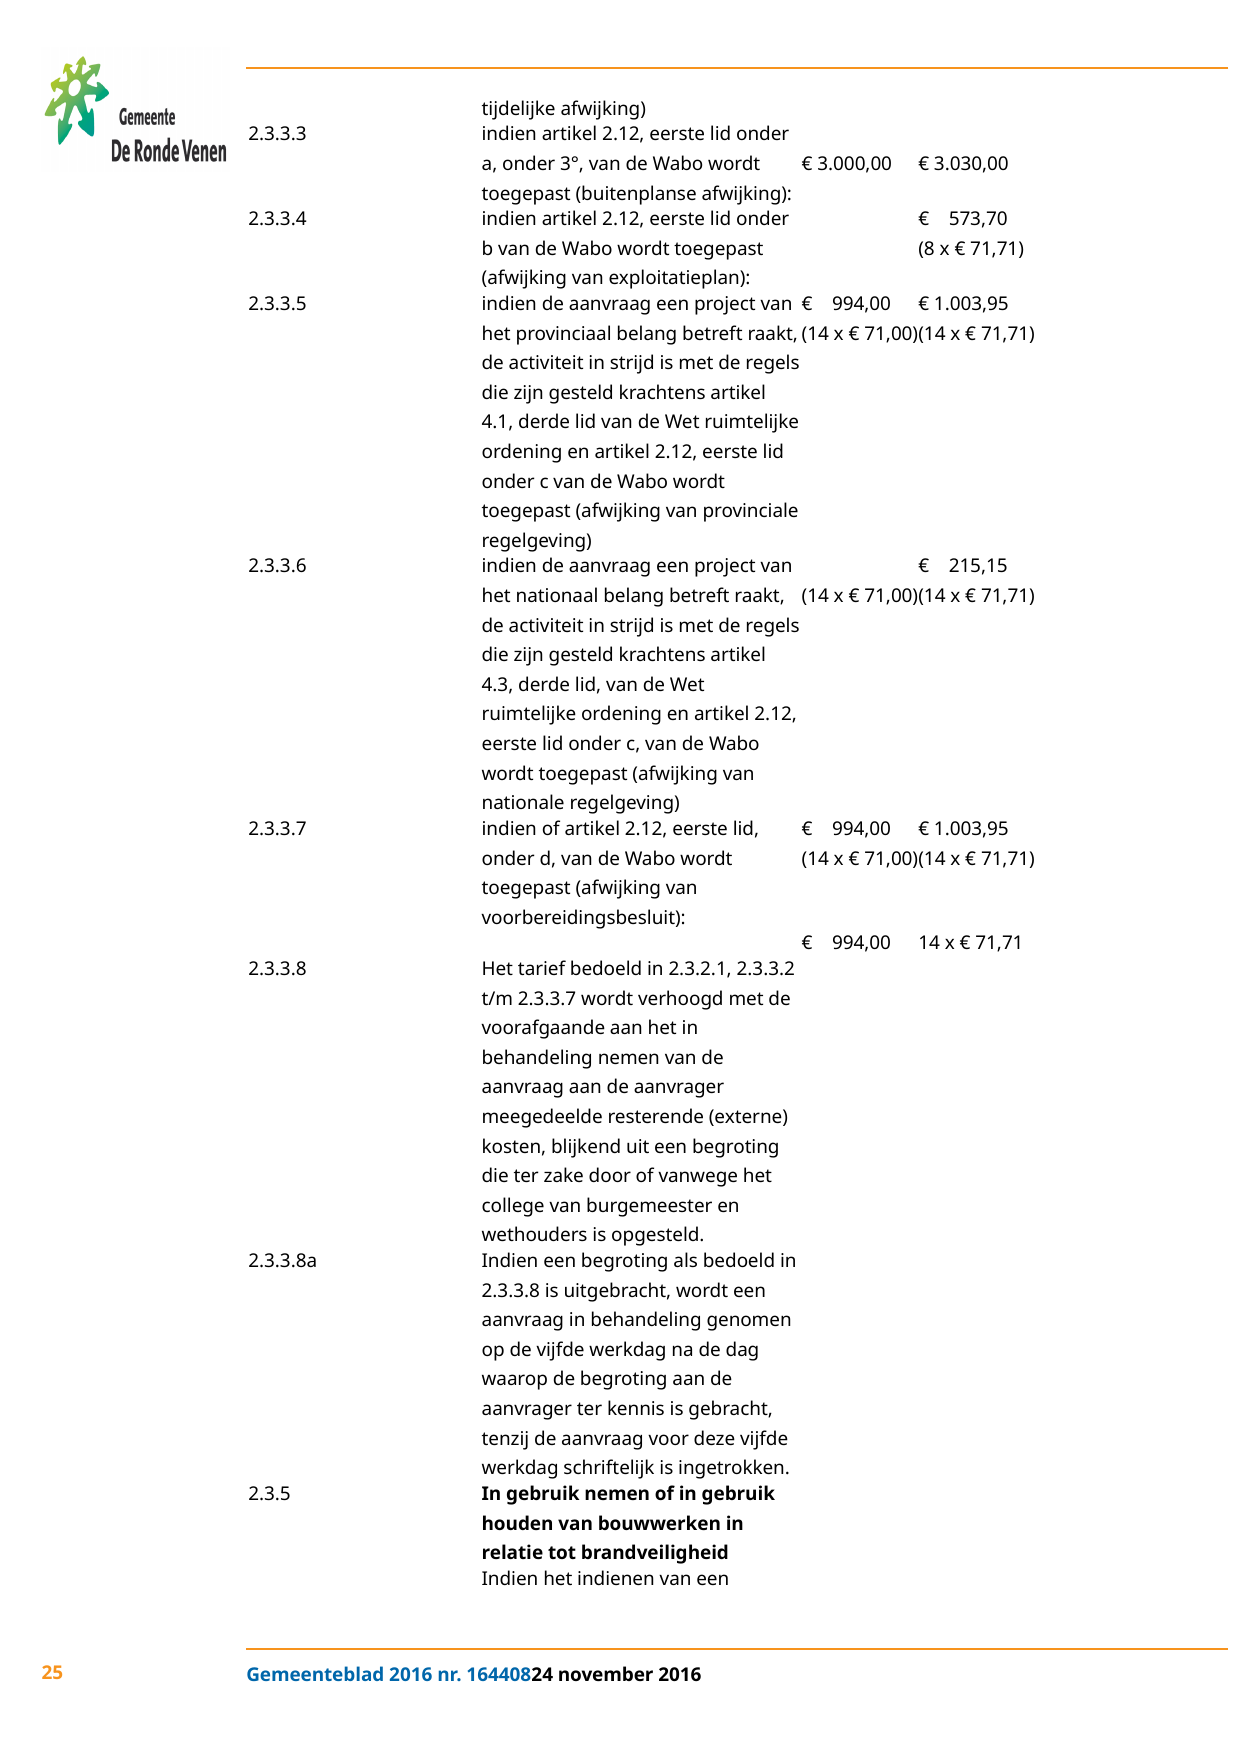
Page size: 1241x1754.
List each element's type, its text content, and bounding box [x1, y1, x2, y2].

table_cell In gebruik nemen of in gebruik houden van bouwwerken in relatie tot brandveiligheid [481, 1480, 801, 1565]
table_cell € 573,70 (8 x € 71,71) [918, 205, 1152, 290]
table_cell indien artikel 2.12, eerste lid onder b van de Wabo wordt toegepast (afwijking van exploitatieplan): [481, 205, 801, 290]
table_cell € 215,15 (14 x € 71,71) [918, 553, 1152, 815]
table_cell € 994,00 [801, 930, 918, 955]
table_cell [801, 1247, 918, 1480]
table_cell [481, 930, 801, 955]
table_cell [918, 1480, 1152, 1565]
table_cell 2.3.3.4 [248, 205, 481, 290]
table_cell [918, 95, 1152, 121]
table_cell € 994,00 (14 x € 71,00) [801, 815, 918, 929]
table_cell [248, 95, 481, 121]
table_cell [801, 955, 918, 1247]
table_cell indien of artikel 2.12, eerste lid, onder d, van de Wabo wordt toegepast (afwijking van voorbereidingsbesluit): [481, 815, 801, 929]
table_cell 14 x € 71,71 [918, 930, 1152, 955]
table_cell [918, 955, 1152, 1247]
table_cell 2.3.3.8a [248, 1247, 481, 1480]
table_cell € 3.030,00 [918, 121, 1152, 205]
table_cell [918, 1247, 1152, 1480]
table_cell indien de aanvraag een project van het nationaal belang betreft raakt, de activiteit in strijd is met de regels die zijn gesteld krachtens artikel 4.3, derde lid, van de Wet ruimtelijke ordening en artikel 2.12, eerste lid onder c, van de Wabo wordt toegepast (afwijking van nationale regelgeving) [481, 553, 801, 815]
table_cell 2.3.3.6 [248, 553, 481, 815]
table_cell 2.3.3.8 [248, 955, 481, 1247]
table_cell € 994,00 (14 x € 71,00) [801, 290, 918, 553]
table_cell € 1.003,95 (14 x € 71,71) [918, 815, 1152, 929]
table_cell € 3.000,00 [801, 121, 918, 205]
table_cell 2.3.3.7 [248, 815, 481, 929]
table_cell [248, 1565, 481, 1591]
table_cell indien de aanvraag een project van het provinciaal belang betreft raakt, de activiteit in strijd is met de regels die zijn gesteld krachtens artikel 4.1, derde lid van de Wet ruimtelijke ordening en artikel 2.12, eerste lid onder c van de Wabo wordt toegepast (afwijking van provinciale regelgeving) [481, 290, 801, 553]
table_cell Het tarief bedoeld in 2.3.2.1, 2.3.3.2 t/m 2.3.3.7 wordt verhoogd met de voorafgaande aan het in behandeling nemen van de aanvraag aan de aanvrager meegedeelde resterende (externe) kosten, blijkend uit een begroting die ter zake door of vanwege het college van burgemeester en wethouders is opgesteld. [481, 955, 801, 1247]
table_cell 2.3.5 [248, 1480, 481, 1565]
table_cell Indien een begroting als bedoeld in 2.3.3.8 is uitgebracht, wordt een aanvraag in behandeling genomen op de vijfde werkdag na de dag waarop de begroting aan de aanvrager ter kennis is gebracht, tenzij de aanvraag voor deze vijfde werkdag schriftelijk is ingetrokken. [481, 1247, 801, 1480]
table_cell [801, 1480, 918, 1565]
table_cell € 1.003,95 (14 x € 71,71) [918, 290, 1152, 553]
table_cell [801, 95, 918, 121]
table_cell [248, 930, 481, 955]
picture [41, 47, 231, 172]
table_cell indien artikel 2.12, eerste lid onder a, onder 3°, van de Wabo wordt toegepast (buitenplanse afwijking): [481, 121, 801, 205]
table_cell 2.3.3.3 [248, 121, 481, 205]
table_cell Indien het indienen van een [481, 1565, 801, 1591]
table_cell [801, 205, 918, 290]
table_cell 2.3.3.5 [248, 290, 481, 553]
table_cell [918, 1565, 1152, 1591]
table_cell (14 x € 71,00) [801, 553, 918, 815]
table_cell tijdelijke afwijking) [481, 95, 801, 121]
table_cell [801, 1565, 918, 1591]
